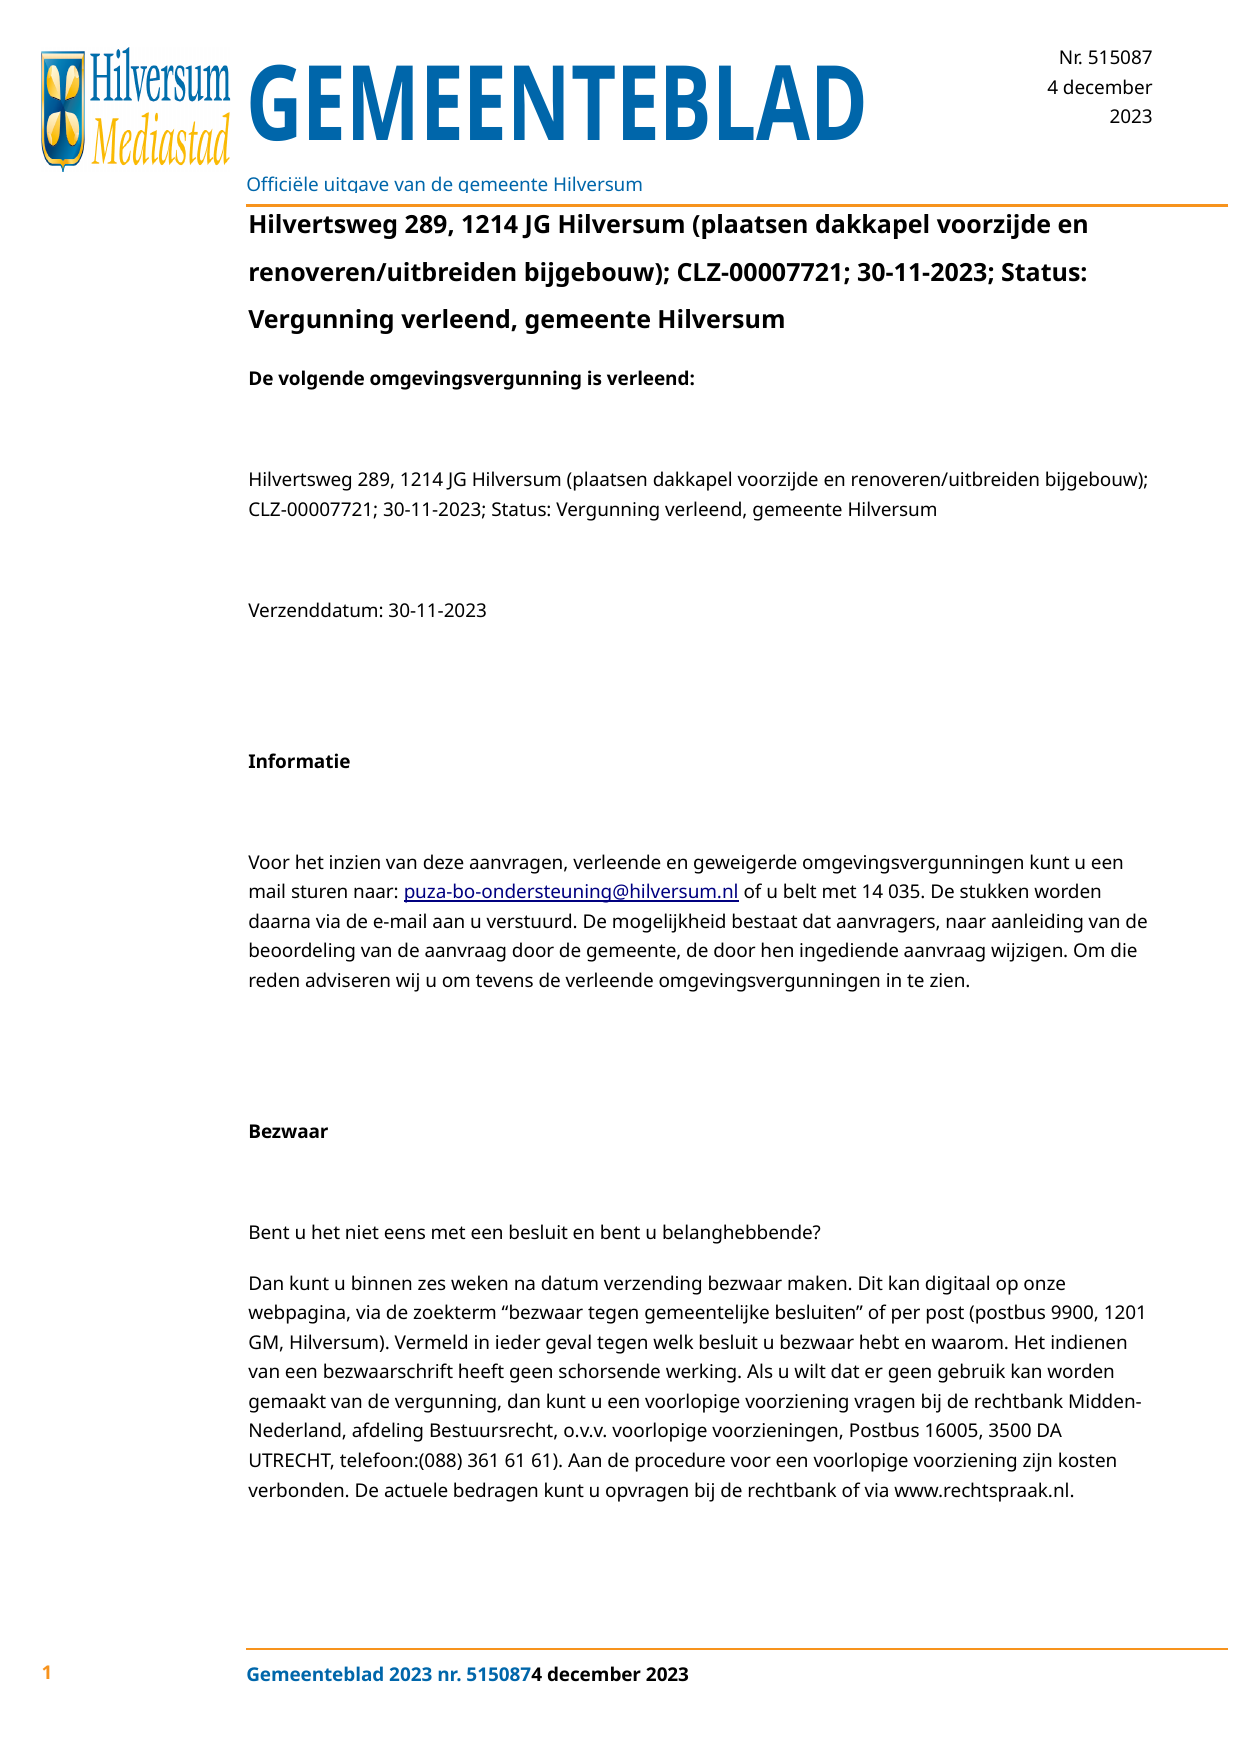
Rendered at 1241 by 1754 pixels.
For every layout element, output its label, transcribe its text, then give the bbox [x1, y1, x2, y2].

text Verzenddatum: 30-11-2023 [248, 597, 1152, 622]
text De volgende omgevingsvergunning is verleend: [248, 366, 1152, 391]
text Hilvertsweg 289, 1214 JG Hilversum (plaatsen dakkapel voorzijde en renoveren/uitbreiden bijgebouw); CLZ-00007721; 30-11-2023; Status: Vergunning verleend, gemeente Hilversum [248, 207, 1152, 336]
text Hilvertsweg 289, 1214 JG Hilversum (plaatsen dakkapel voorzijde en renoveren/uitbreiden bijgebouw); CLZ-00007721; 30-11-2023; Status: Vergunning verleend, gemeente Hilversum [248, 466, 1152, 522]
text Bezwaar [248, 1118, 1152, 1144]
text Voor het inzien van deze aanvragen, verleende en geweigerde omgevingsvergunningen kunt u een mail sturen naar: puza-bo-ondersteuning@hilversum.nl of u belt met 14 035. De stukken worden daarna via de e-mail aan u verstuurd. De mogelijkheid bestaat dat aanvragers, naar aanleiding van de beoordeling van de aanvraag door de gemeente, de door hen ingediende aanvraag wijzigen. Om die reden adviseren wij u om tevens de verleende omgevingsvergunningen in te zien. [248, 849, 1152, 993]
text Dan kunt u binnen zes weken na datum verzending bezwaar maken. Dit kan digitaal op onze webpagina, via de zoekterm “bezwaar tegen gemeentelijke besluiten” of per post (postbus 9900, 1201 GM, Hilversum). Vermeld in ieder geval tegen welk besluit u bezwaar hebt en waarom. Het indienen van een bezwaarschrift heeft geen schorsende werking. Als u wilt dat er geen gebruik kan worden gemaakt van de vergunning, dan kunt u een voorlopige voorziening vragen bij de rechtbank Midden-Nederland, afdeling Bestuursrecht, o.v.v. voorlopige voorzieningen, Postbus 16005, 3500 DA UTRECHT, telefoon:(088) 361 61 61). Aan de procedure voor een voorlopige voorziening zijn kosten verbonden. De actuele bedragen kunt u opvragen bij de rechtbank of via www.rechtspraak.nl. [248, 1270, 1152, 1502]
text Bent u het niet eens met een besluit en bent u belanghebbende? [248, 1219, 1152, 1245]
text Informatie [248, 748, 1152, 774]
picture [41, 47, 231, 172]
